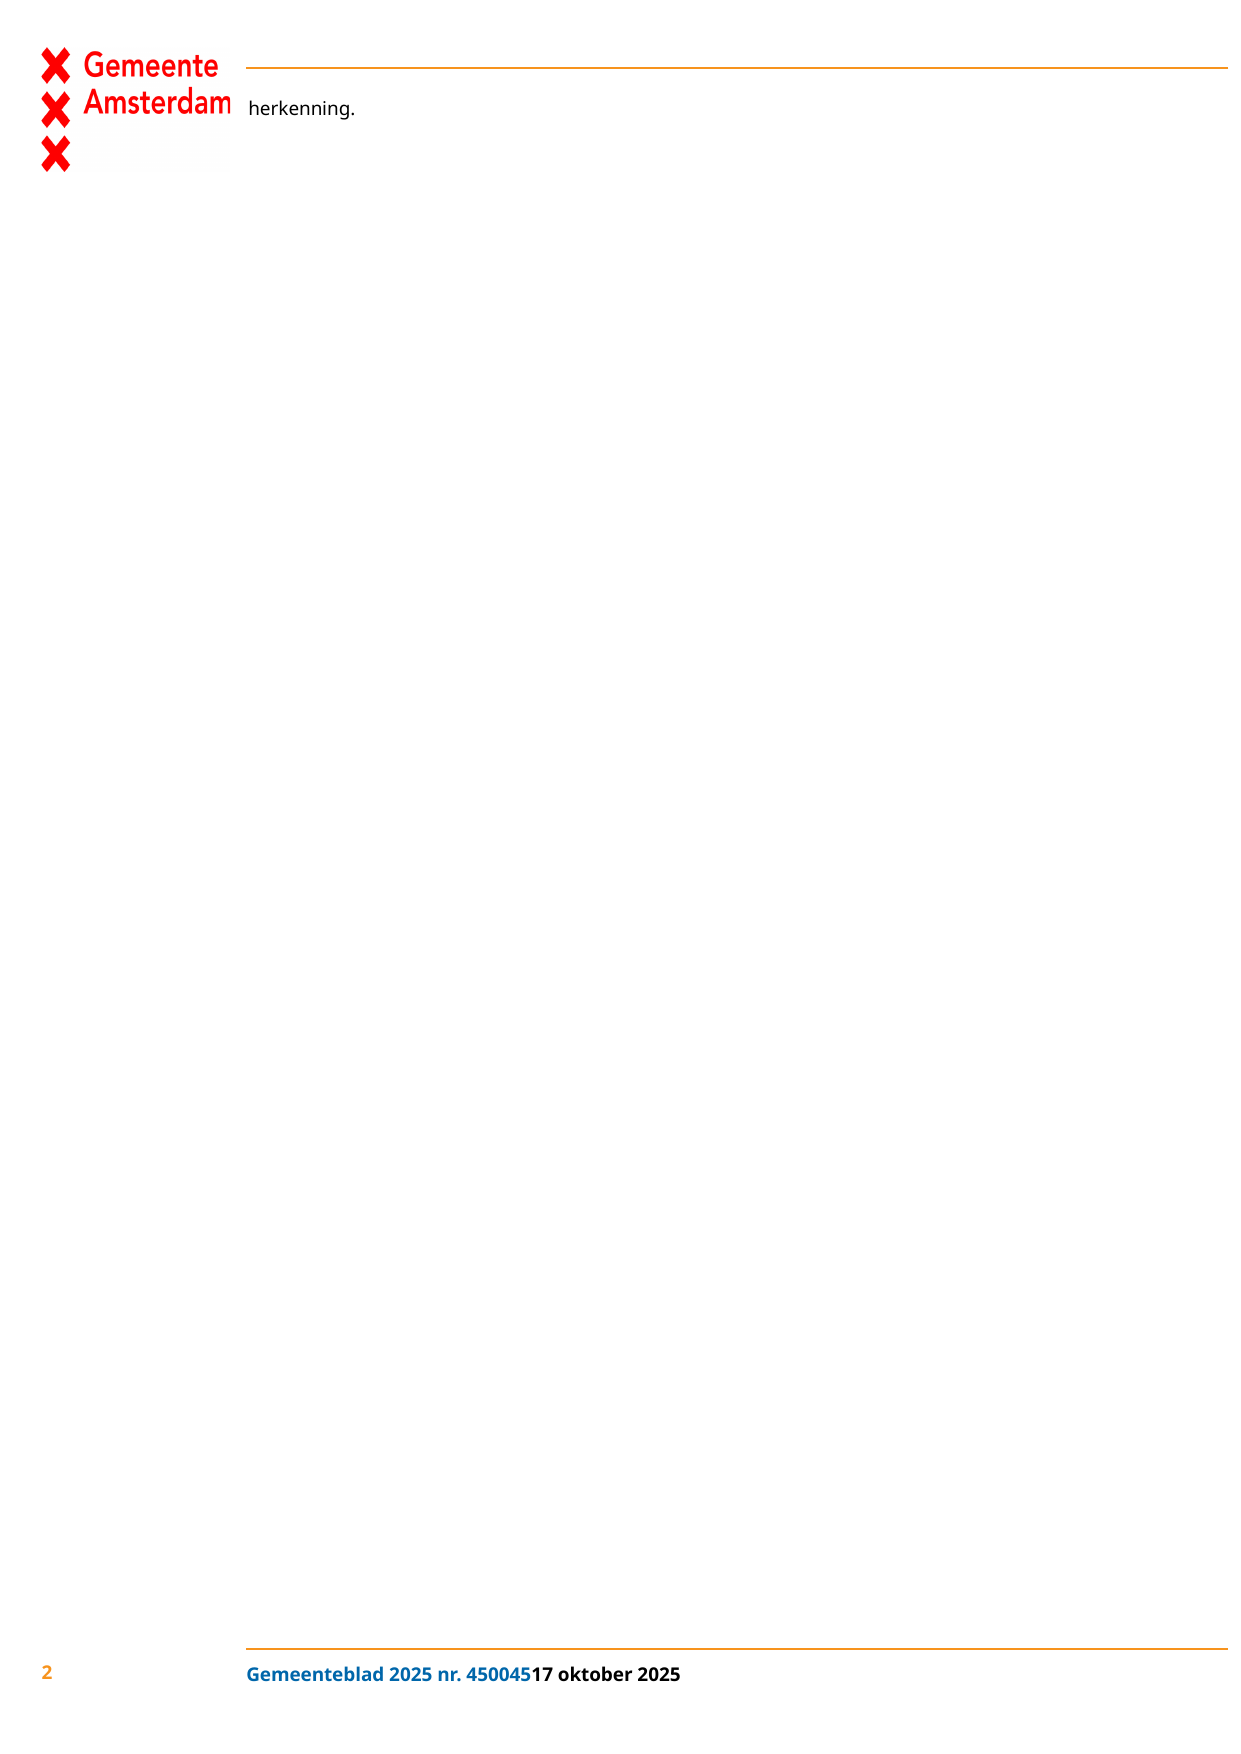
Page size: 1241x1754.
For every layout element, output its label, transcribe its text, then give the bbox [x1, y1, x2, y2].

picture [41, 47, 231, 172]
text herkenning. [248, 95, 1152, 121]
